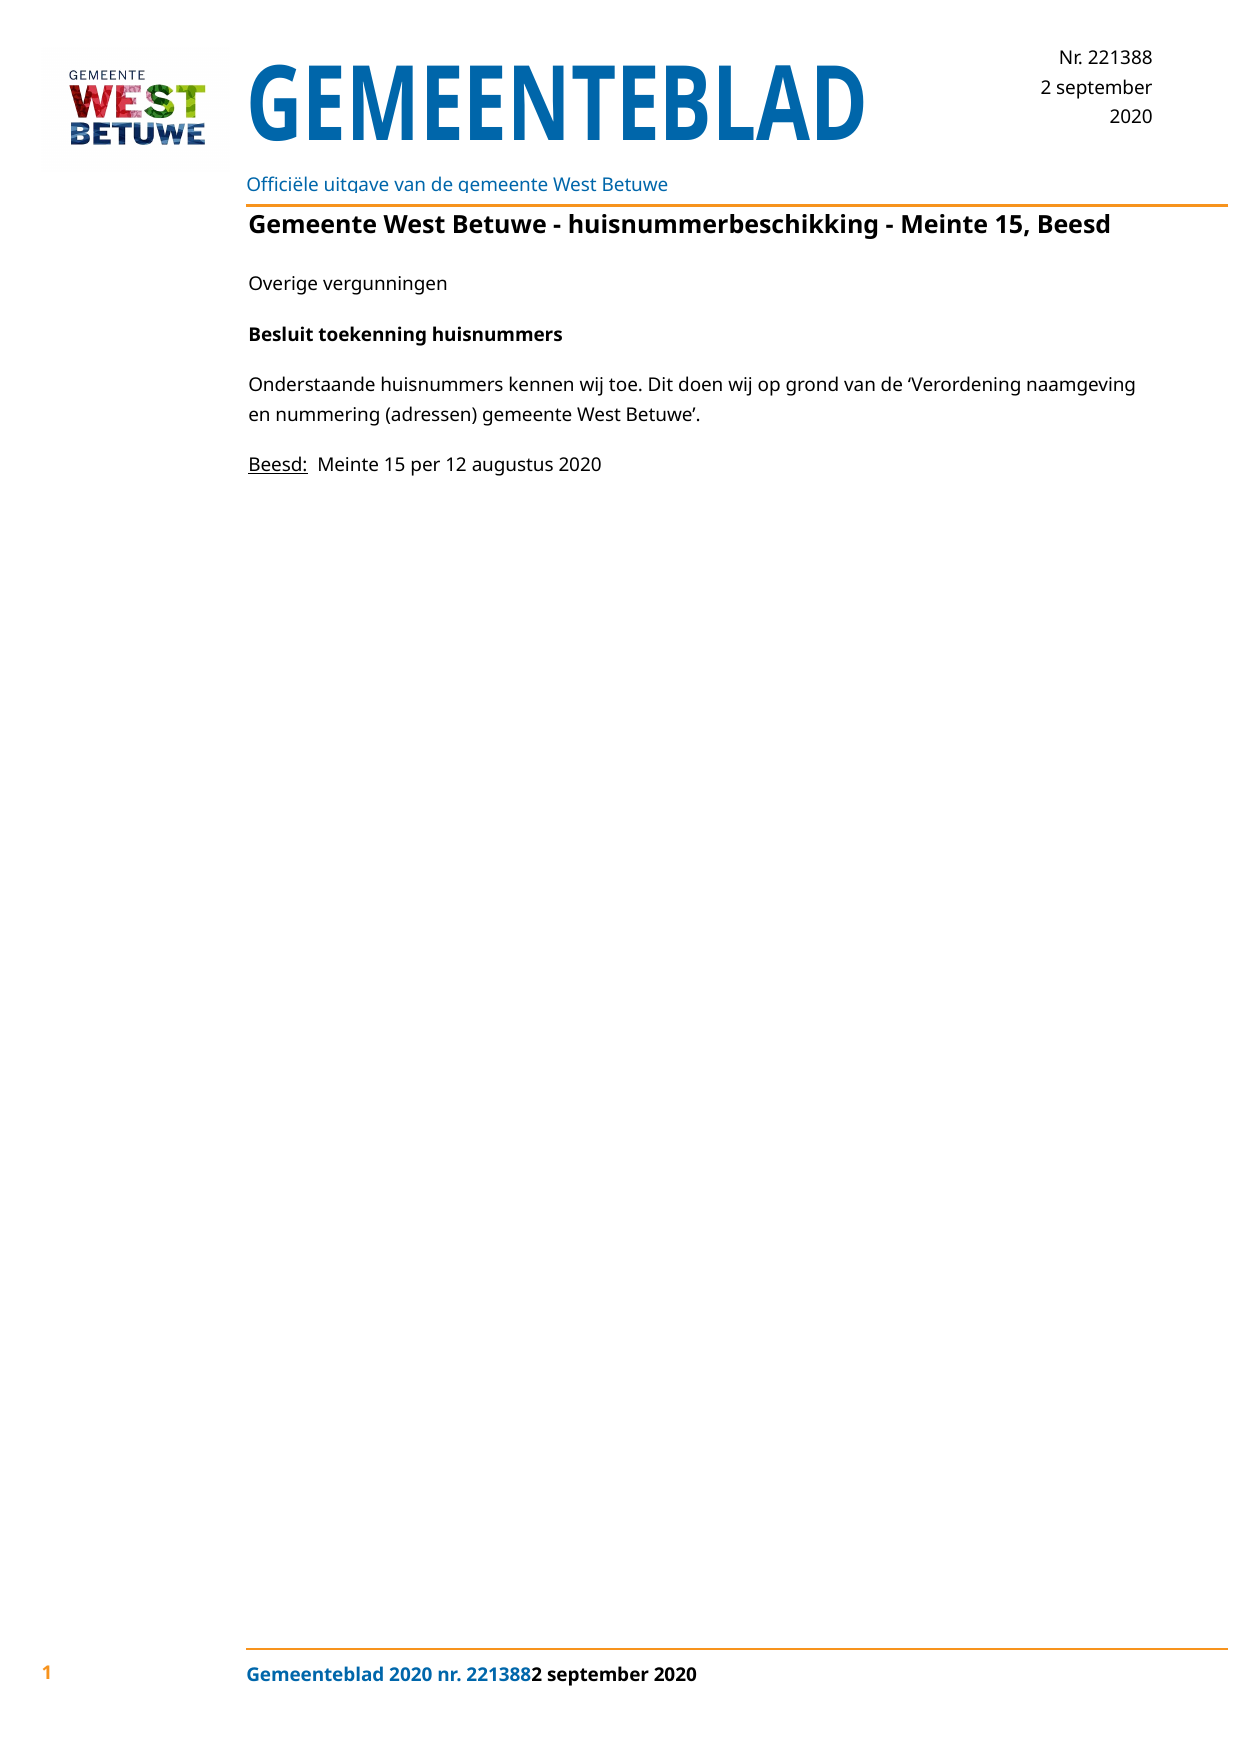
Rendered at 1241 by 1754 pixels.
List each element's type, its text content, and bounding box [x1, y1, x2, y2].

text Onderstaande huisnummers kennen wij toe. Dit doen wij op grond van de ‘Verordening naamgeving en nummering (adressen) gemeente West Betuwe’. [248, 371, 1152, 426]
text Overige vergunningen [248, 270, 1152, 296]
text Gemeente West Betuwe - huisnummerbeschikking - Meinte 15, Beesd [248, 207, 1152, 241]
text Besluit toekenning huisnummers [248, 321, 1152, 346]
text Beesd: Meinte 15 per 12 augustus 2020 [248, 451, 1152, 477]
picture [41, 47, 231, 172]
